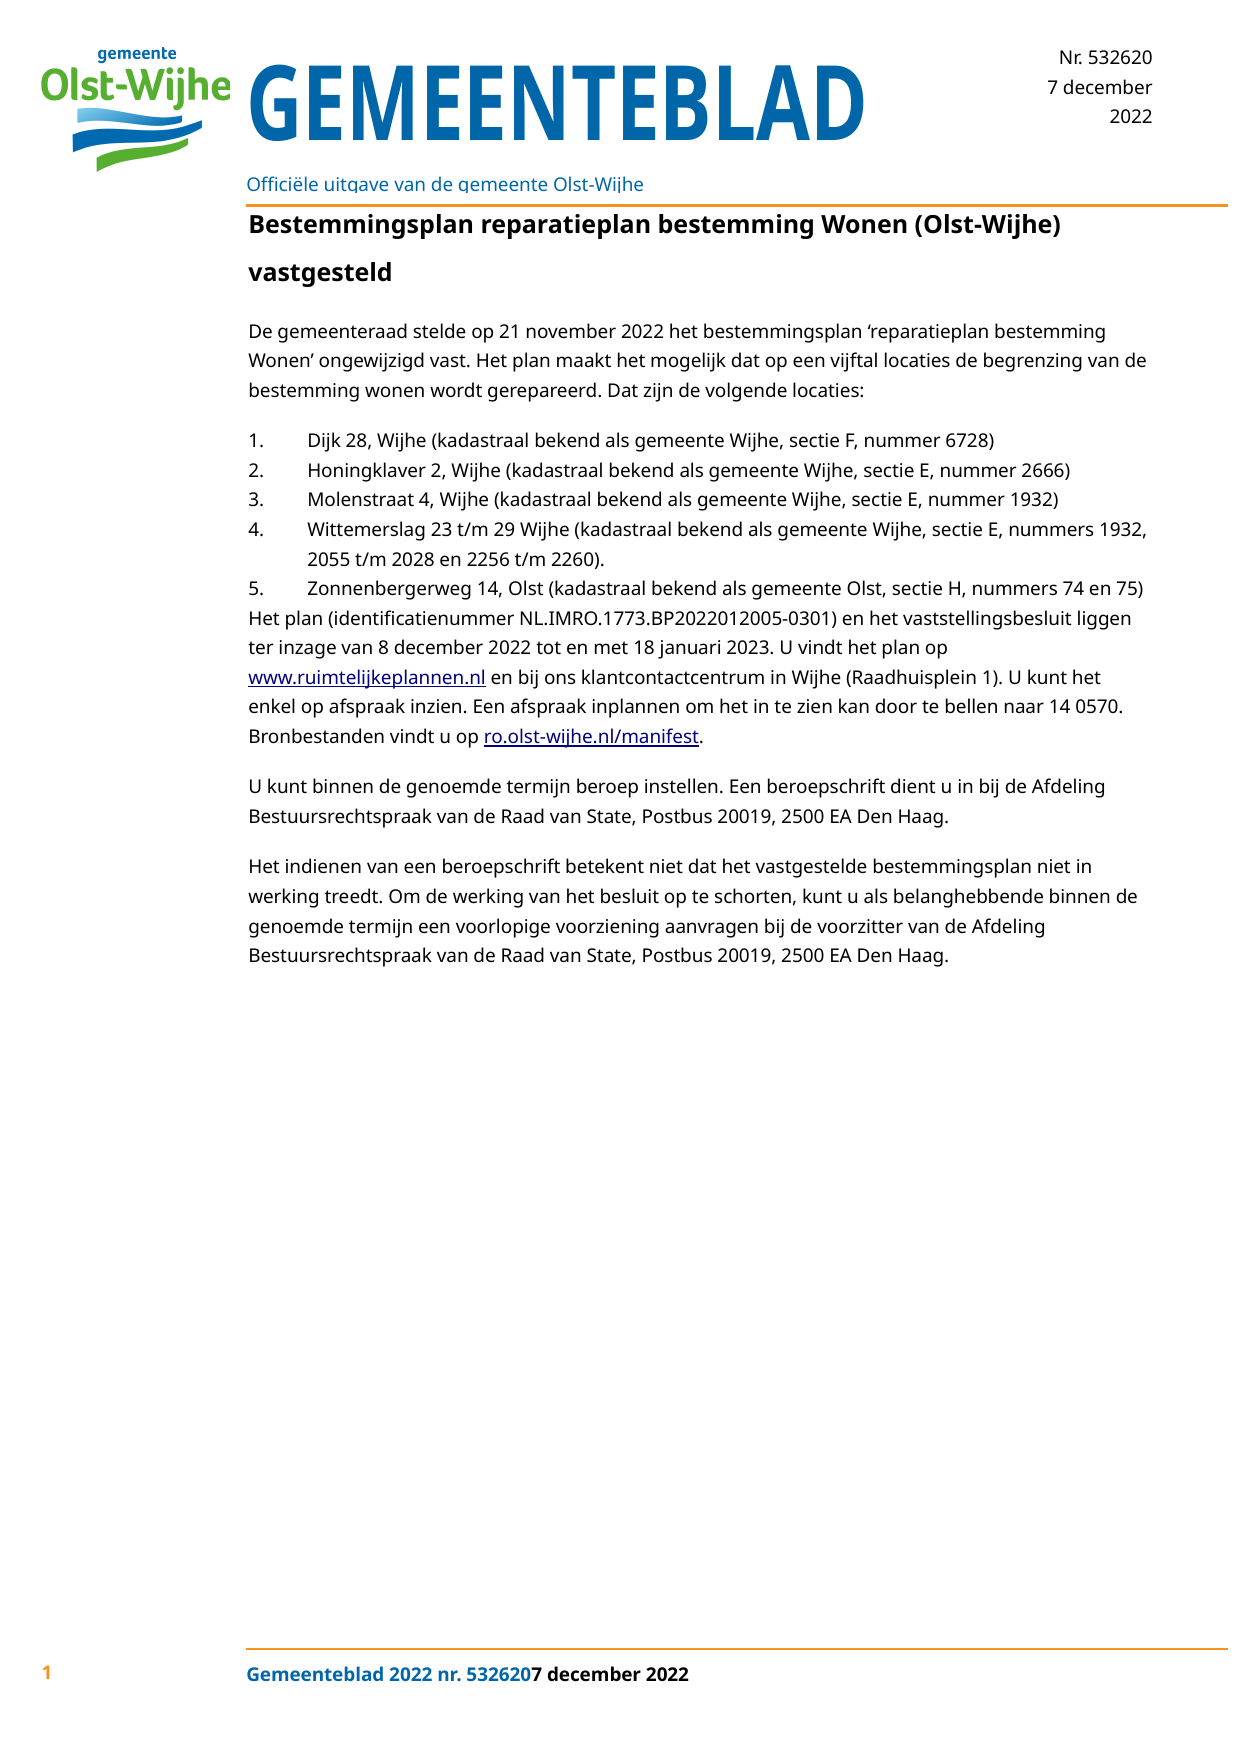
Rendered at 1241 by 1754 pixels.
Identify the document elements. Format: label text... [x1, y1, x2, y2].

list Wittemerslag 23 t/m 29 Wijhe (kadastraal bekend als gemeente Wijhe, sectie E, nummers 1932, 2055 t/m 2028 en 2256 t/m 2260). [248, 516, 1152, 572]
picture [41, 47, 231, 172]
list Honingklaver 2, Wijhe (kadastraal bekend als gemeente Wijhe, sectie E, nummer 2666) [248, 457, 1152, 483]
text De gemeenteraad stelde op 21 november 2022 het bestemmingsplan ‘reparatieplan bestemming Wonen’ ongewijzigd vast. Het plan maakt het mogelijk dat op een vijftal locaties de begrenzing van de bestemming wonen wordt gerepareerd. Dat zijn de volgende locaties: [248, 318, 1152, 403]
list Zonnenbergerweg 14, Olst (kadastraal bekend als gemeente Olst, sectie H, nummers 74 en 75) [248, 575, 1152, 601]
list Dijk 28, Wijhe (kadastraal bekend als gemeente Wijhe, sectie F, nummer 6728) [248, 427, 1152, 453]
text U kunt binnen de genoemde termijn beroep instellen. Een beroepschrift dient u in bij de Afdeling Bestuursrechtspraak van de Raad van State, Postbus 20019, 2500 EA Den Haag. [248, 774, 1152, 829]
text Het indienen van een beroepschrift betekent niet dat het vastgestelde bestemmingsplan niet in werking treedt. Om de werking van het besluit op te schorten, kunt u als belanghebbende binnen de genoemde termijn een voorlopige voorziening aanvragen bij de voorzitter van de Afdeling Bestuursrechtspraak van de Raad van State, Postbus 20019, 2500 EA Den Haag. [248, 854, 1152, 968]
text Bestemmingsplan reparatieplan bestemming Wonen (Olst-Wijhe) vastgesteld [248, 207, 1152, 288]
list Molenstraat 4, Wijhe (kadastraal bekend als gemeente Wijhe, sectie E, nummer 1932) [248, 487, 1152, 512]
text Het plan (identificatienummer NL.IMRO.1773.BP2022012005-0301) en het vaststellingsbesluit liggen ter inzage van 8 december 2022 tot en met 18 januari 2023. U vindt het plan op www.ruimtelijkeplannen.nl en bij ons klantcontactcentrum in Wijhe (Raadhuisplein 1). U kunt het enkel op afspraak inzien. Een afspraak inplannen om het in te zien kan door te bellen naar 14 0570. Bronbestanden vindt u op ro.olst-wijhe.nl/manifest. [248, 605, 1152, 749]
